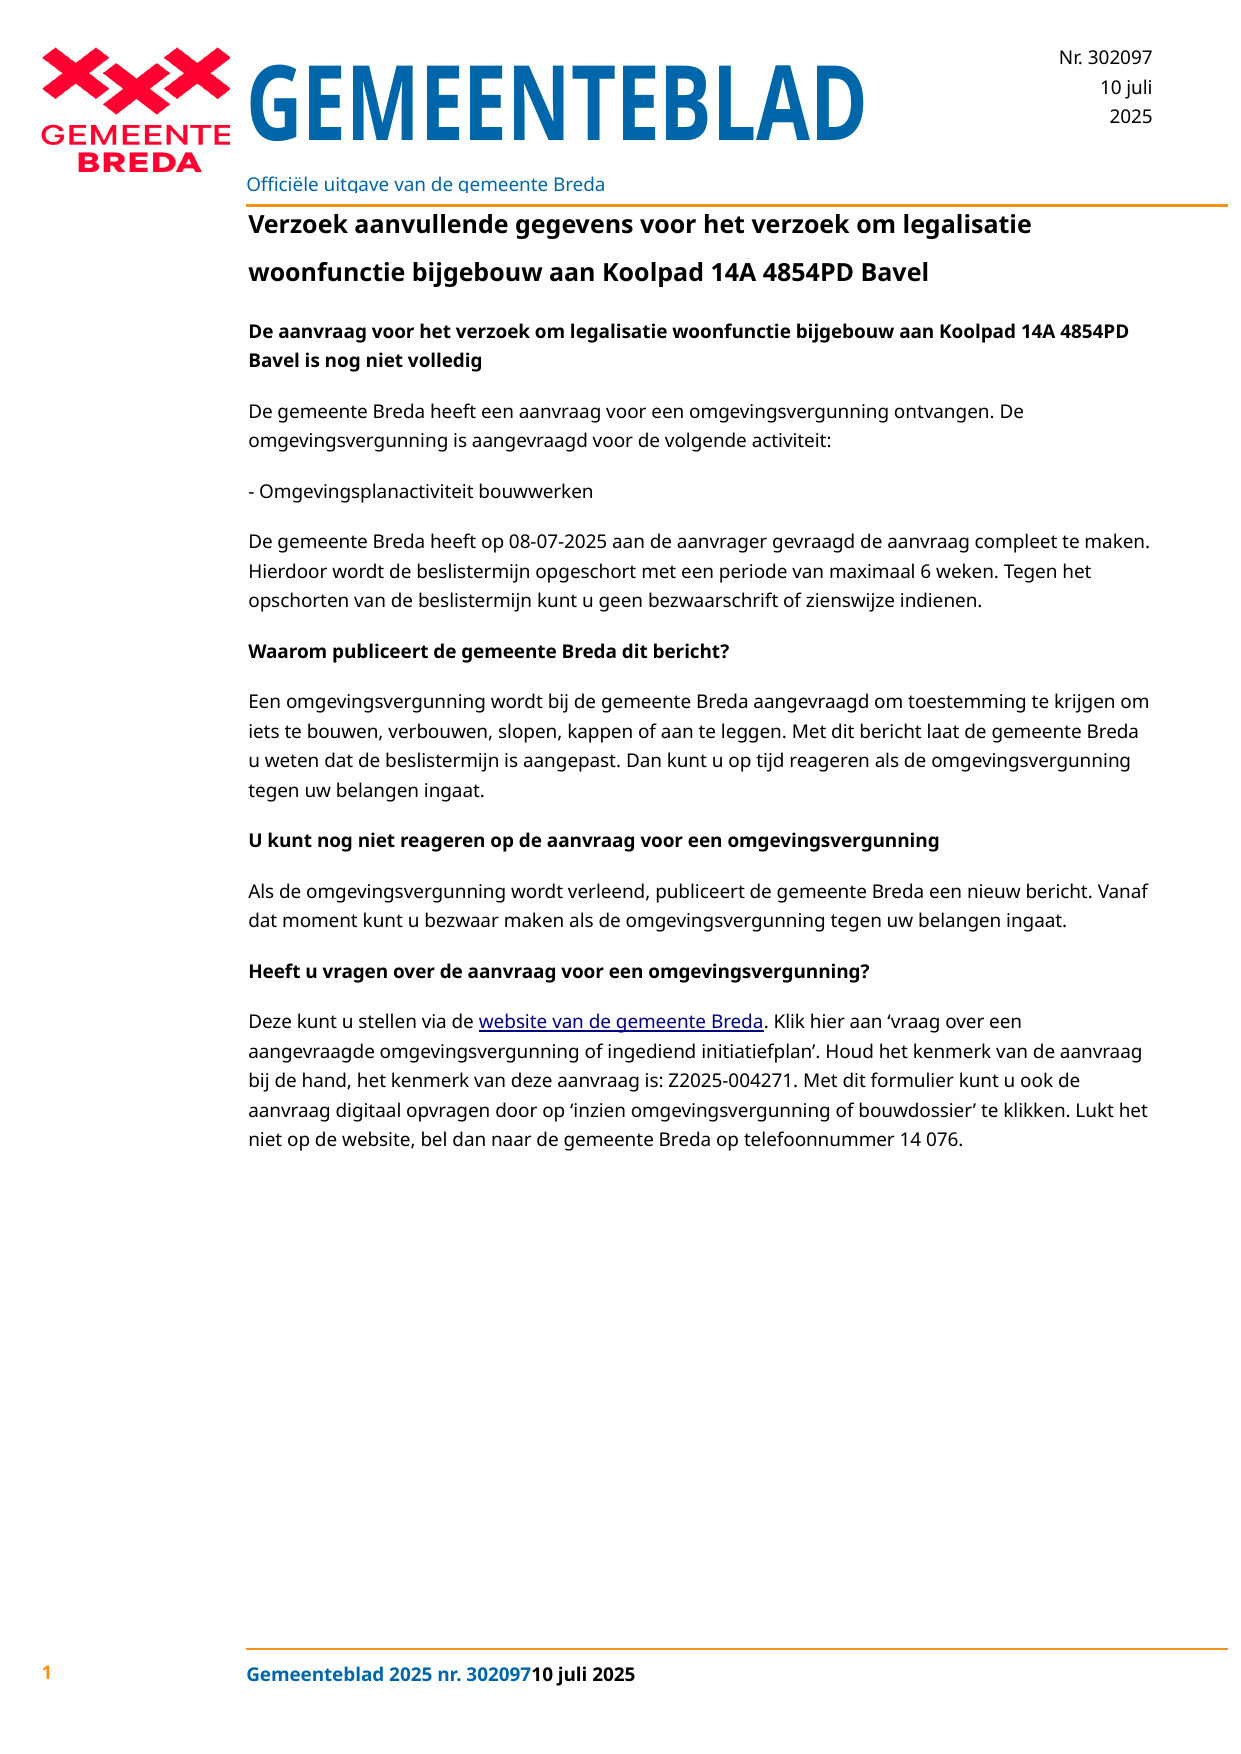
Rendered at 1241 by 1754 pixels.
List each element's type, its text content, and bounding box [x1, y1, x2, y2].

text Verzoek aanvullende gegevens voor het verzoek om legalisatie woonfunctie bijgebouw aan Koolpad 14A 4854PD Bavel [248, 207, 1152, 288]
text - Omgevingsplanactiviteit bouwwerken [248, 478, 1152, 504]
text Heeft u vragen over de aanvraag voor een omgevingsvergunning? [248, 958, 1152, 984]
text De gemeente Breda heeft een aanvraag voor een omgevingsvergunning ontvangen. De omgevingsvergunning is aangevraagd voor de volgende activiteit: [248, 398, 1152, 453]
picture [41, 47, 231, 172]
text Deze kunt u stellen via de website van de gemeente Breda. Klik hier aan ‘vraag over een aangevraagde omgevingsvergunning of ingediend initiatiefplan’. Houd het kenmerk van de aanvraag bij de hand, het kenmerk van deze aanvraag is: Z2025-004271. Met dit formulier kunt u ook de aanvraag digitaal opvragen door op ‘inzien omgevingsvergunning of bouwdossier’ te klikken. Lukt het niet op de website, bel dan naar de gemeente Breda op telefoonnummer 14 076. [248, 1008, 1152, 1152]
text De aanvraag voor het verzoek om legalisatie woonfunctie bijgebouw aan Koolpad 14A 4854PD Bavel is nog niet volledig [248, 318, 1152, 373]
text Als de omgevingsvergunning wordt verleend, publiceert de gemeente Breda een nieuw bericht. Vanaf dat moment kunt u bezwaar maken als de omgevingsvergunning tegen uw belangen ingaat. [248, 878, 1152, 933]
text De gemeente Breda heeft op 08-07-2025 aan de aanvrager gevraagd de aanvraag compleet te maken. Hierdoor wordt de beslistermijn opgeschort met een periode van maximaal 6 weken. Tegen het opschorten van de beslistermijn kunt u geen bezwaarschrift of zienswijze indienen. [248, 528, 1152, 613]
text Waarom publiceert de gemeente Breda dit bericht? [248, 638, 1152, 664]
text U kunt nog niet reageren op de aanvraag voor een omgevingsvergunning [248, 827, 1152, 853]
text Een omgevingsvergunning wordt bij de gemeente Breda aangevraagd om toestemming te krijgen om iets te bouwen, verbouwen, slopen, kappen of aan te leggen. Met dit bericht laat de gemeente Breda u weten dat de beslistermijn is aangepast. Dan kunt u op tijd reageren als de omgevingsvergunning tegen uw belangen ingaat. [248, 688, 1152, 803]
